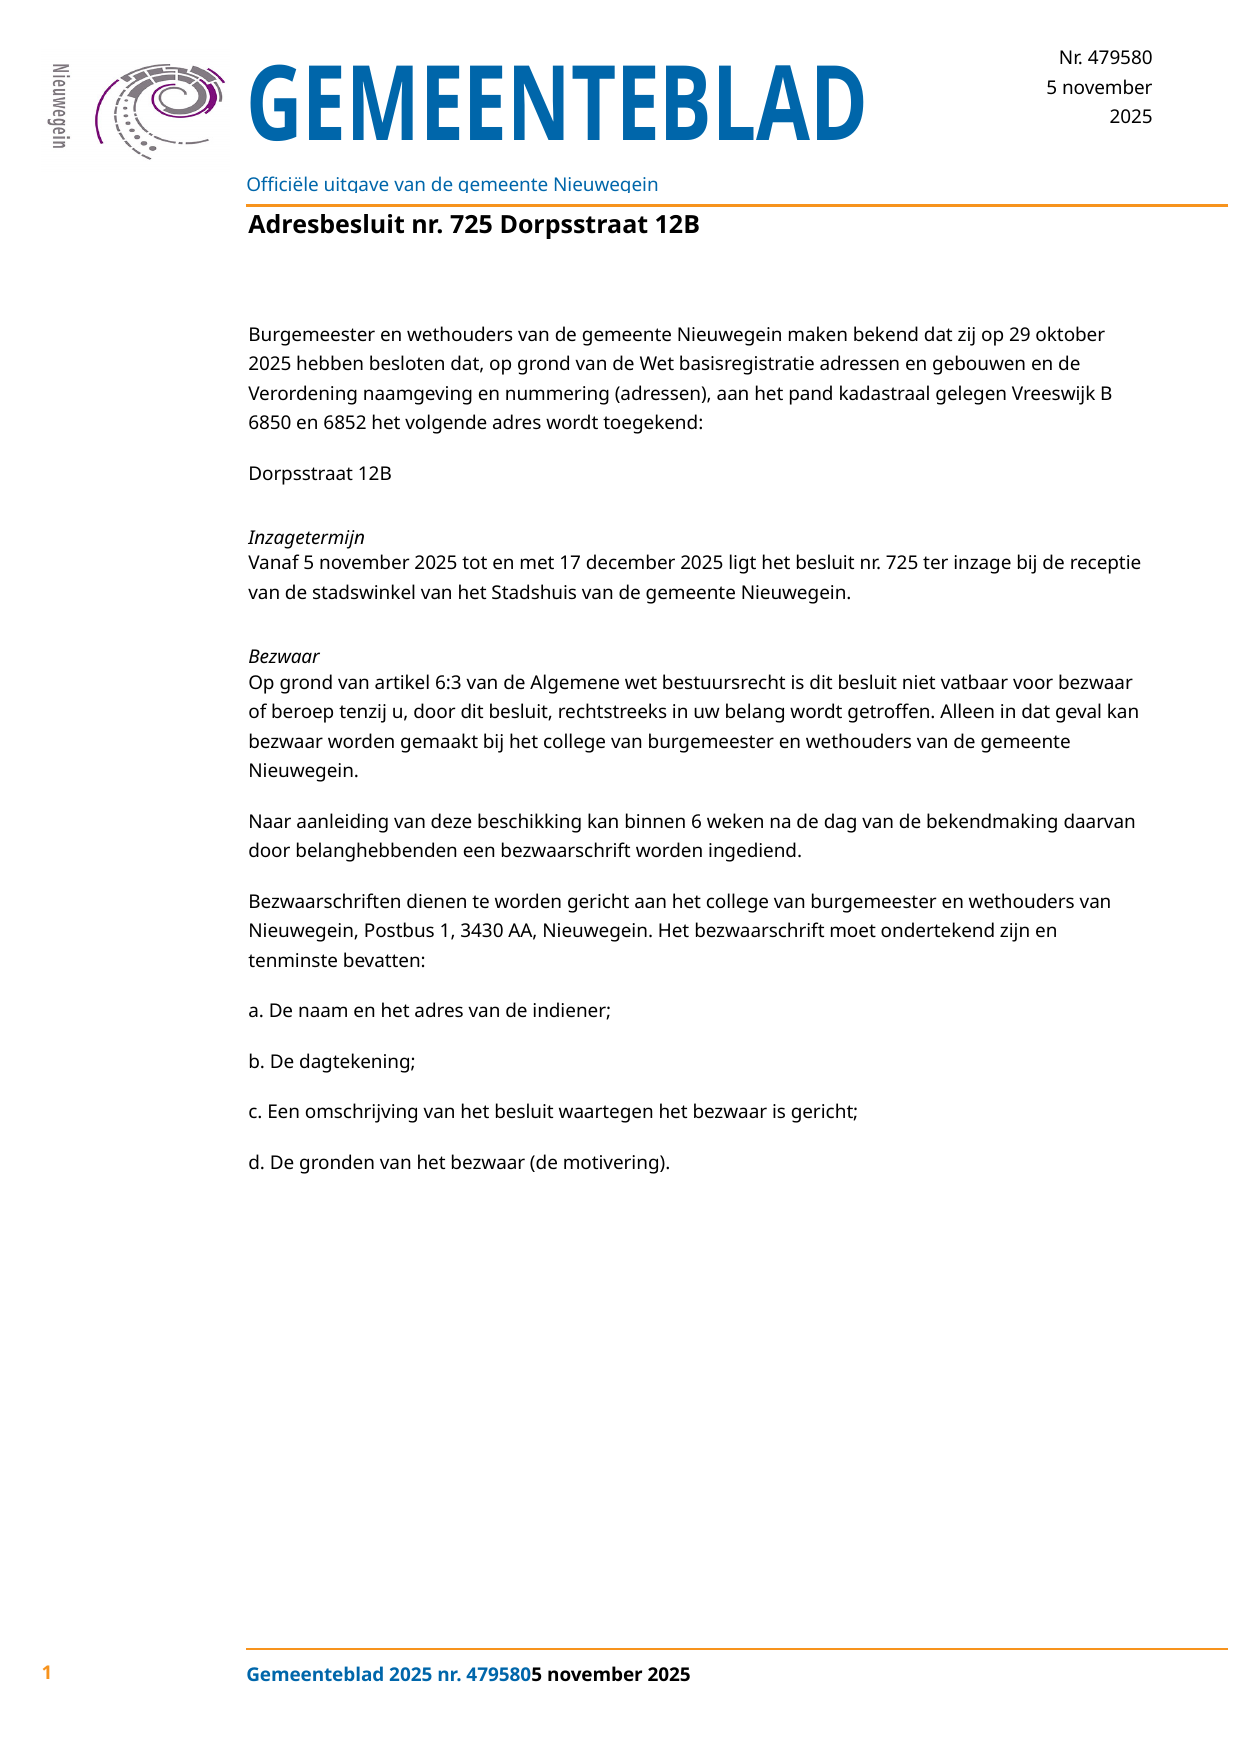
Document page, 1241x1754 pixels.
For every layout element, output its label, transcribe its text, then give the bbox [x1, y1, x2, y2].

text Dorpsstraat 12B [248, 460, 1152, 486]
text a. De naam en het adres van de indiener; [248, 998, 1152, 1023]
text Adresbesluit nr. 725 Dorpsstraat 12B [248, 207, 1152, 241]
text Bezwaarschriften dienen te worden gericht aan het college van burgemeester en wethouders van Nieuwegein, Postbus 1, 3430 AA, Nieuwegein. Het bezwaarschrift moet ondertekend zijn en tenminste bevatten: [248, 888, 1152, 973]
text c. Een omschrijving van het besluit waartegen het bezwaar is gericht; [248, 1098, 1152, 1124]
text Op grond van artikel 6:3 van de Algemene wet bestuursrecht is dit besluit niet vatbaar voor bezwaar of beroep tenzij u, door dit besluit, rechtstreeks in uw belang wordt getroffen. Alleen in dat geval kan bezwaar worden gemaakt bij het college van burgemeester en wethouders van de gemeente Nieuwegein. [248, 669, 1152, 783]
picture [41, 47, 231, 172]
text Burgemeester en wethouders van de gemeente Nieuwegein maken bekend dat zij op 29 oktober 2025 hebben besloten dat, op grond van de Wet basisregistratie adressen en gebouwen en de Verordening naamgeving en nummering (adressen), aan het pand kadastraal gelegen Vreeswijk B 6850 en 6852 het volgende adres wordt toegekend: [248, 321, 1152, 435]
text Vanaf 5 november 2025 tot en met 17 december 2025 ligt het besluit nr. 725 ter inzage bij de receptie van de stadswinkel van het Stadshuis van de gemeente Nieuwegein. [248, 549, 1152, 605]
text Naar aanleiding van deze beschikking kan binnen 6 weken na de dag van de bekendmaking daarvan door belanghebbenden een bezwaarschrift worden ingediend. [248, 808, 1152, 863]
text b. De dagtekening; [248, 1048, 1152, 1074]
text Bezwaar [248, 643, 1152, 669]
text Inzagetermijn [248, 524, 1152, 549]
text d. De gronden van het bezwaar (de motivering). [248, 1149, 1152, 1174]
